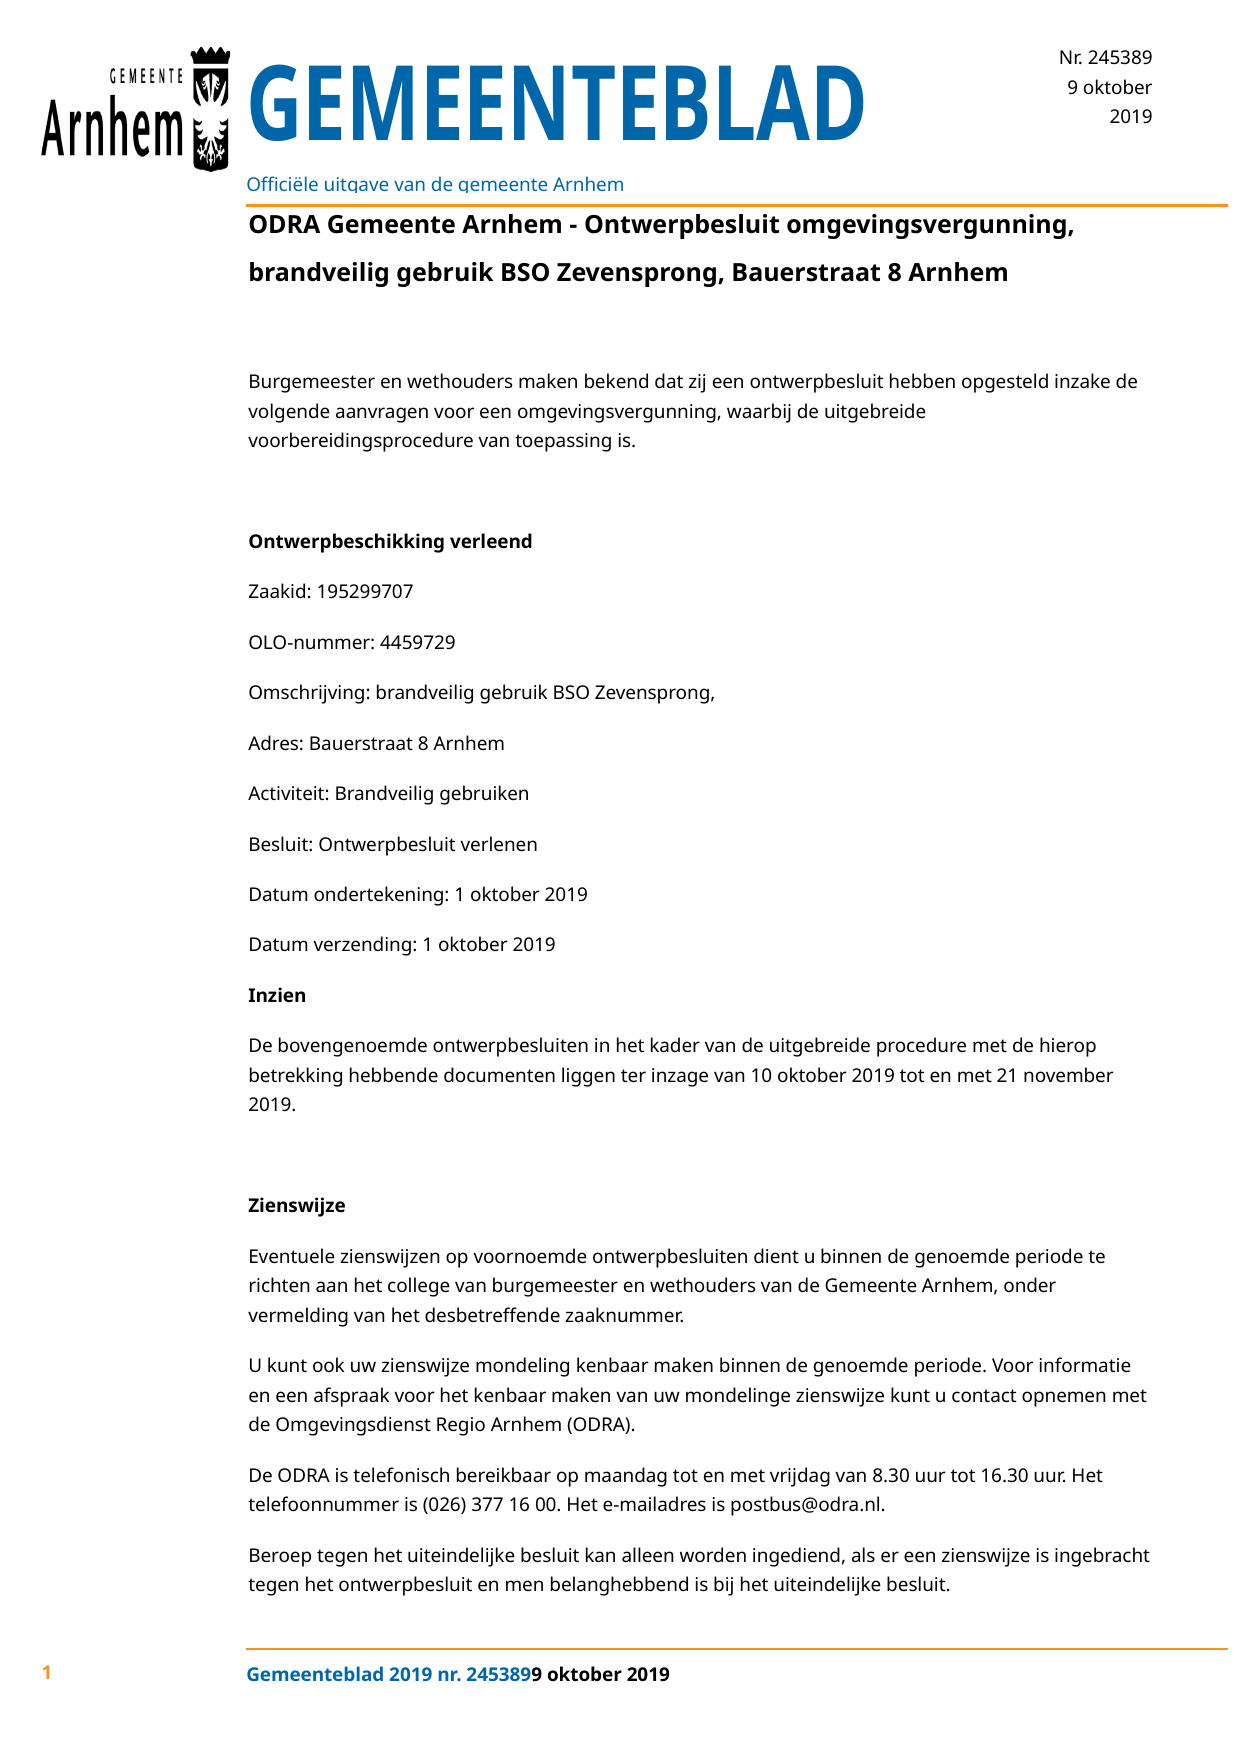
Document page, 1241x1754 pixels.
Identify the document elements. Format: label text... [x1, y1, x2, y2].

text Besluit: Ontwerpbesluit verlenen [248, 831, 1152, 857]
text De ODRA is telefonisch bereikbaar op maandag tot en met vrijdag van 8.30 uur tot 16.30 uur. Het telefoonnummer is (026) 377 16 00. Het e-mailadres is postbus@odra.nl. [248, 1462, 1152, 1517]
text Zienswijze [248, 1192, 1152, 1218]
text Activiteit: Brandveilig gebruiken [248, 780, 1152, 806]
text Inzien [248, 982, 1152, 1008]
picture [41, 47, 231, 172]
text Eventuele zienswijzen op voornoemde ontwerpbesluiten dient u binnen de genoemde periode te richten aan het college van burgemeester en wethouders van de Gemeente Arnhem, onder vermelding van het desbetreffende zaaknummer. [248, 1243, 1152, 1328]
text Ontwerpbeschikking verleend [248, 528, 1152, 554]
text Adres: Bauerstraat 8 Arnhem [248, 730, 1152, 756]
text Burgemeester en wethouders maken bekend dat zij een ontwerpbesluit hebben opgesteld inzake de volgende aanvragen voor een omgevingsvergunning, waarbij de uitgebreide voorbereidingsprocedure van toepassing is. [248, 368, 1152, 453]
text Omschrijving: brandveilig gebruik BSO Zevensprong, [248, 679, 1152, 705]
text De bovengenoemde ontwerpbesluiten in het kader van de uitgebreide procedure met de hierop betrekking hebbende documenten liggen ter inzage van 10 oktober 2019 tot en met 21 november 2019. [248, 1032, 1152, 1117]
text OLO-nummer: 4459729 [248, 629, 1152, 655]
text Zaakid: 195299707 [248, 579, 1152, 604]
text Datum verzending: 1 oktober 2019 [248, 932, 1152, 957]
text U kunt ook uw zienswijze mondeling kenbaar maken binnen de genoemde periode. Voor informatie en een afspraak voor het kenbaar maken van uw mondelinge zienswijze kunt u contact opnemen met de Omgevingsdienst Regio Arnhem (ODRA). [248, 1352, 1152, 1437]
text Beroep tegen het uiteindelijke besluit kan alleen worden ingediend, als er een zienswijze is ingebracht tegen het ontwerpbesluit en men belanghebbend is bij het uiteindelijke besluit. [248, 1542, 1152, 1597]
text ODRA Gemeente Arnhem - Ontwerpbesluit omgevingsvergunning, brandveilig gebruik BSO Zevensprong, Bauerstraat 8 Arnhem [248, 207, 1152, 288]
text Datum ondertekening: 1 oktober 2019 [248, 881, 1152, 907]
